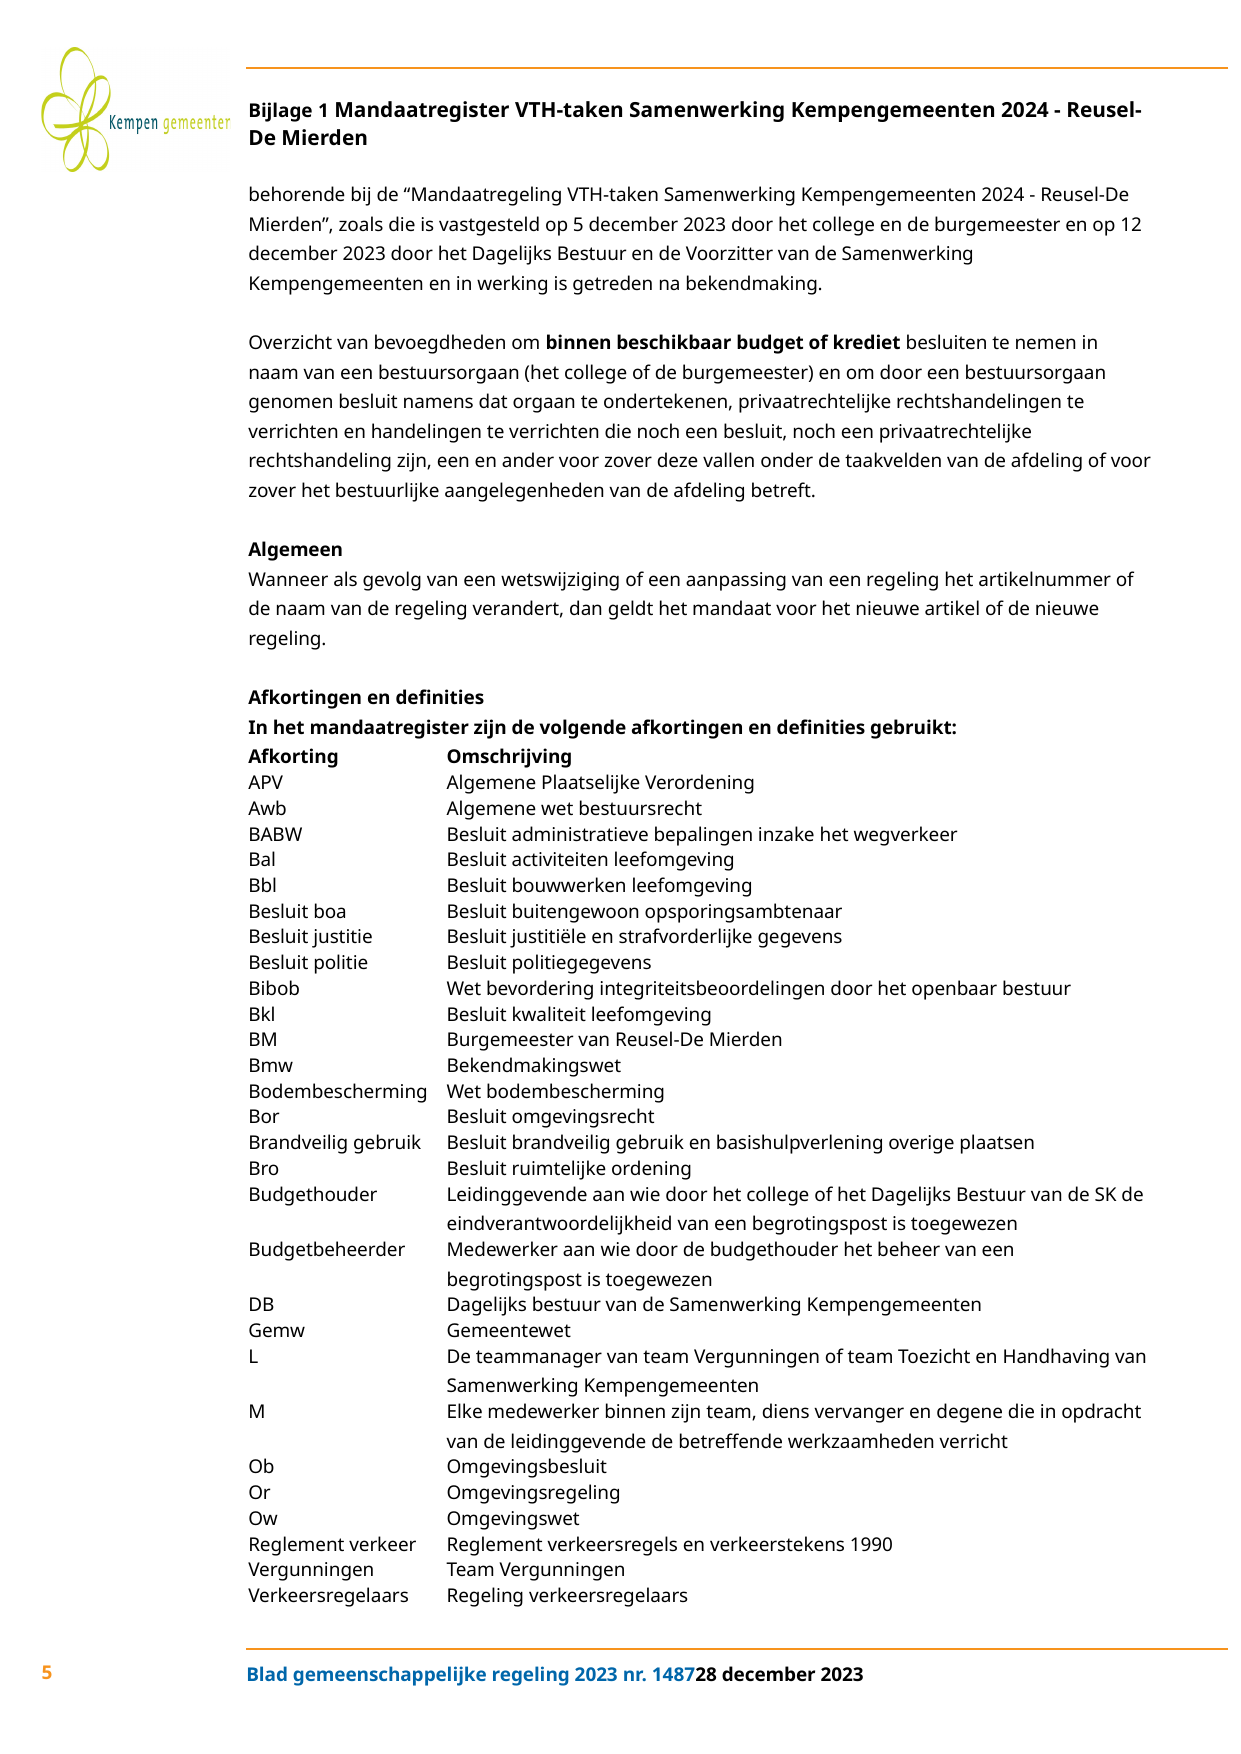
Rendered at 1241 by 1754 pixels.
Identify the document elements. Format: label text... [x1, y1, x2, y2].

table_cell Besluit politiegegevens [446, 949, 1152, 975]
text Bijlage 1 Mandaatregister VTH-taken Samenwerking Kempengemeenten 2024 - Reusel-De Mierden [248, 95, 1152, 152]
table_cell Leidinggevende aan wie door het college of het Dagelijks Bestuur van de SK de eindverantwoordelijkheid van een begrotingspost is toegewezen [446, 1181, 1152, 1236]
text In het mandaatregister zijn de volgende afkortingen en definities gebruikt: [248, 714, 1152, 739]
text Overzicht van bevoegdheden om binnen beschikbaar budget of krediet besluiten te nemen in naam van een bestuursorgaan (het college of de burgemeester) en om door een bestuursorgaan genomen besluit namens dat orgaan te ondertekenen, privaatrechtelijke rechtshandelingen te verrichten en handelingen te verrichten die noch een besluit, noch een privaatrechtelijke rechtshandeling zijn, een en ander voor zover deze vallen onder de taakvelden van de afdeling of voor zover het bestuurlijke aangelegenheden van de afdeling betreft. [248, 329, 1152, 503]
table_cell Team Vergunningen [446, 1557, 1152, 1582]
table_cell Reglement verkeersregels en verkeerstekens 1990 [446, 1531, 1152, 1557]
table_cell De teammanager van team Vergunningen of team Toezicht en Handhaving van Samenwerking Kempengemeenten [446, 1343, 1152, 1398]
table_cell Or [248, 1479, 446, 1505]
table_cell Besluit politie [248, 949, 446, 975]
table_cell Besluit omgevingsrecht [446, 1104, 1152, 1129]
table_cell Besluit justitie [248, 924, 446, 949]
table_cell Besluit bouwwerken leefomgeving [446, 872, 1152, 898]
table_cell Besluit activiteiten leefomgeving [446, 846, 1152, 872]
text Algemeen [248, 536, 1152, 562]
table_cell Bibob [248, 975, 446, 1001]
table_cell M [248, 1398, 446, 1454]
table_cell Bor [248, 1104, 446, 1129]
table_cell Medewerker aan wie door de budgethouder het beheer van een begrotingspost is toegewezen [446, 1236, 1152, 1292]
table_cell Bkl [248, 1001, 446, 1027]
table_cell DB [248, 1292, 446, 1317]
table_cell Besluit justitiële en strafvorderlijke gegevens [446, 924, 1152, 949]
table_cell Bodembescherming [248, 1078, 446, 1104]
text Wanneer als gevolg van een wetswijziging of een aanpassing van een regeling het artikelnummer of de naam van de regeling verandert, dan geldt het mandaat voor het nieuwe artikel of de nieuwe regeling. [248, 566, 1152, 651]
text behorende bij de “Mandaatregeling VTH-taken Samenwerking Kempengemeenten 2024 - Reusel-De Mierden”, zoals die is vastgesteld op 5 december 2023 door het college en de burgemeester en op 12 december 2023 door het Dagelijks Bestuur en de Voorzitter van de Samenwerking Kempengemeenten en in werking is getreden na bekendmaking. [248, 181, 1152, 296]
table_cell BM [248, 1027, 446, 1052]
table_cell BABW [248, 821, 446, 846]
table_cell Gemeentewet [446, 1317, 1152, 1343]
table_cell L [248, 1343, 446, 1398]
table_cell Verkeersregelaars [248, 1582, 446, 1608]
table_cell Elke medewerker binnen zijn team, diens vervanger en degene die in opdracht van de leidinggevende de betreffende werkzaamheden verricht [446, 1398, 1152, 1454]
table_header Omschrijving [446, 744, 1152, 769]
table_cell Reglement verkeer [248, 1531, 446, 1557]
table_cell Bmw [248, 1052, 446, 1078]
table_cell Omgevingswet [446, 1505, 1152, 1531]
table_cell Bro [248, 1155, 446, 1181]
table_cell Algemene Plaatselijke Verordening [446, 769, 1152, 795]
table_cell Bbl [248, 872, 446, 898]
table_cell Omgevingsbesluit [446, 1454, 1152, 1479]
table_cell Vergunningen [248, 1557, 446, 1582]
text Afkortingen en definities [248, 684, 1152, 710]
table_cell Besluit brandveilig gebruik en basishulpverlening overige plaatsen [446, 1130, 1152, 1155]
table_cell Omgevingsregeling [446, 1479, 1152, 1505]
table_cell Budgetbeheerder [248, 1236, 446, 1292]
table_cell Ob [248, 1454, 446, 1479]
table_cell Bal [248, 846, 446, 872]
table_cell Besluit administratieve bepalingen inzake het wegverkeer [446, 821, 1152, 846]
table_cell Besluit boa [248, 898, 446, 924]
table_cell APV [248, 769, 446, 795]
table_header Afkorting [248, 744, 446, 769]
table_cell Ow [248, 1505, 446, 1531]
table_cell Awb [248, 795, 446, 821]
table_cell Besluit buitengewoon opsporingsambtenaar [446, 898, 1152, 924]
table_cell Bekendmakingswet [446, 1052, 1152, 1078]
table_cell Budgethouder [248, 1181, 446, 1236]
table_cell Gemw [248, 1317, 446, 1343]
table_cell Besluit kwaliteit leefomgeving [446, 1001, 1152, 1027]
table_cell Wet bodembescherming [446, 1078, 1152, 1104]
table_cell Besluit ruimtelijke ordening [446, 1155, 1152, 1181]
table_cell Regeling verkeersregelaars [446, 1582, 1152, 1608]
table_cell Burgemeester van Reusel-De Mierden [446, 1027, 1152, 1052]
table_cell Dagelijks bestuur van de Samenwerking Kempengemeenten [446, 1292, 1152, 1317]
table_cell Brandveilig gebruik [248, 1130, 446, 1155]
picture [41, 47, 231, 172]
table_cell Algemene wet bestuursrecht [446, 795, 1152, 821]
table_cell Wet bevordering integriteitsbeoordelingen door het openbaar bestuur [446, 975, 1152, 1001]
